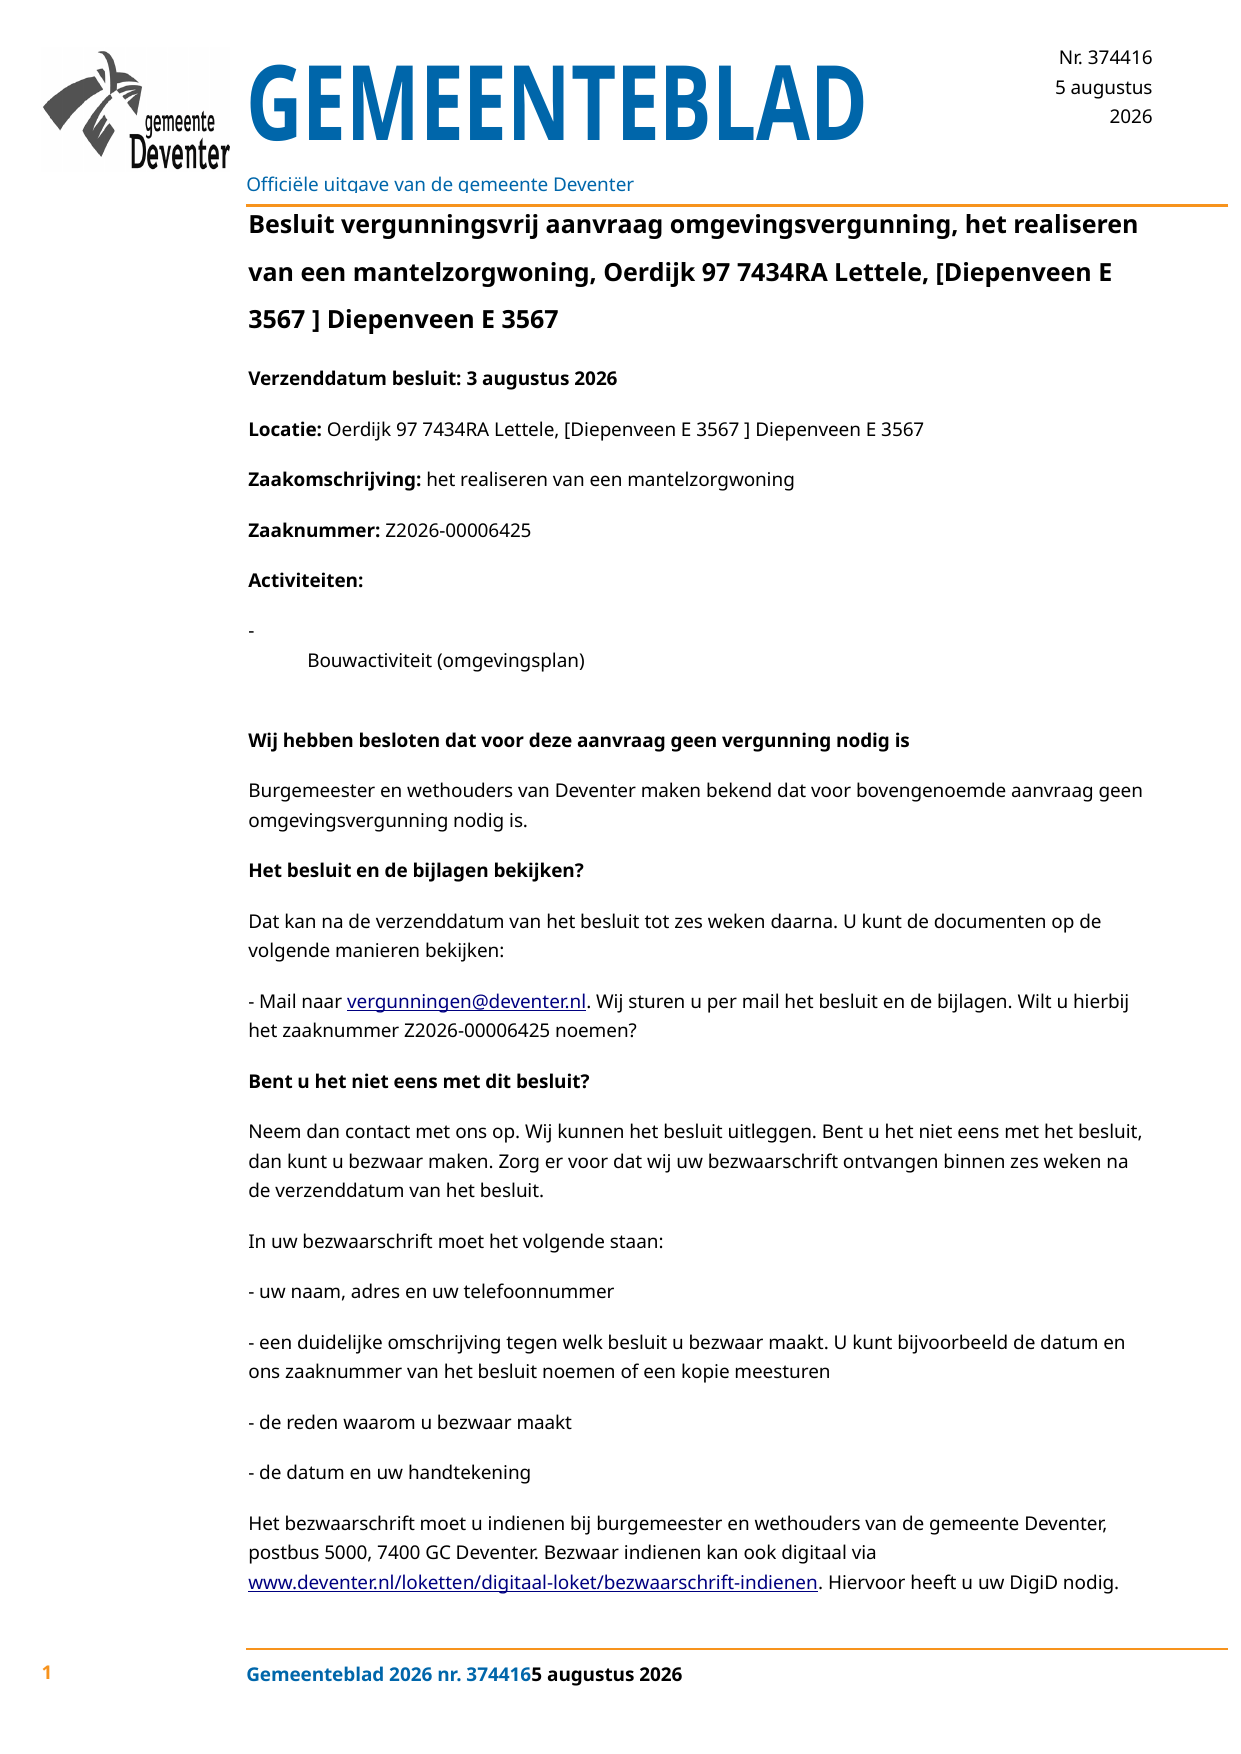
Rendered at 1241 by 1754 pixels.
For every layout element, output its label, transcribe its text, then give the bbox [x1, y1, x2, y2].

text Het besluit en de bijlagen bekijken? [248, 858, 1152, 883]
text - uw naam, adres en uw telefoonnummer [248, 1278, 1152, 1304]
text In uw bezwaarschrift moet het volgende staan: [248, 1228, 1152, 1254]
text - de reden waarom u bezwaar maakt [248, 1409, 1152, 1434]
text - een duidelijke omschrijving tegen welk besluit u bezwaar maakt. U kunt bijvoorbeeld de datum en ons zaaknummer van het besluit noemen of een kopie meesturen [248, 1329, 1152, 1384]
text Dat kan na de verzenddatum van het besluit tot zes weken daarna. U kunt de documenten op de volgende manieren bekijken: [248, 908, 1152, 963]
text Wij hebben besloten dat voor deze aanvraag geen vergunning nodig is [248, 727, 1152, 753]
text - de datum en uw handtekening [248, 1459, 1152, 1485]
text - Mail naar vergunningen@deventer.nl. Wij sturen u per mail het besluit en de bijlagen. Wilt u hierbij het zaaknummer Z2026-00006425 noemen? [248, 988, 1152, 1043]
text Zaaknummer: Z2026-00006425 [248, 517, 1152, 542]
text Activiteiten: [248, 567, 1152, 593]
text Verzenddatum besluit: 3 augustus 2026 [248, 366, 1152, 391]
picture [41, 47, 231, 172]
text Neem dan contact met ons op. Wij kunnen het besluit uitleggen. Bent u het niet eens met het besluit, dan kunt u bezwaar maken. Zorg er voor dat wij uw bezwaarschrift ontvangen binnen zes weken na de verzenddatum van het besluit. [248, 1118, 1152, 1203]
text Bent u het niet eens met dit besluit? [248, 1068, 1152, 1094]
text Zaakomschrijving: het realiseren van een mantelzorgwoning [248, 466, 1152, 492]
text Burgemeester en wethouders van Deventer maken bekend dat voor bovengenoemde aanvraag geen omgevingsvergunning nodig is. [248, 778, 1152, 833]
text Locatie: Oerdijk 97 7434RA Lettele, [Diepenveen E 3567 ] Diepenveen E 3567 [248, 416, 1152, 442]
list Bouwactiviteit (omgevingsplan) [248, 647, 1152, 673]
text Besluit vergunningsvrij aanvraag omgevingsvergunning, het realiseren van een mantelzorgwoning, Oerdijk 97 7434RA Lettele, [Diepenveen E 3567 ] Diepenveen E 3567 [248, 207, 1152, 336]
text Het bezwaarschrift moet u indienen bij burgemeester en wethouders van de gemeente Deventer, postbus 5000, 7400 GC Deventer. Bezwaar indienen kan ook digitaal via www.deventer.nl/loketten/digitaal-loket/bezwaarschrift-indienen. Hiervoor heeft u uw DigiD nodig. [248, 1510, 1152, 1594]
